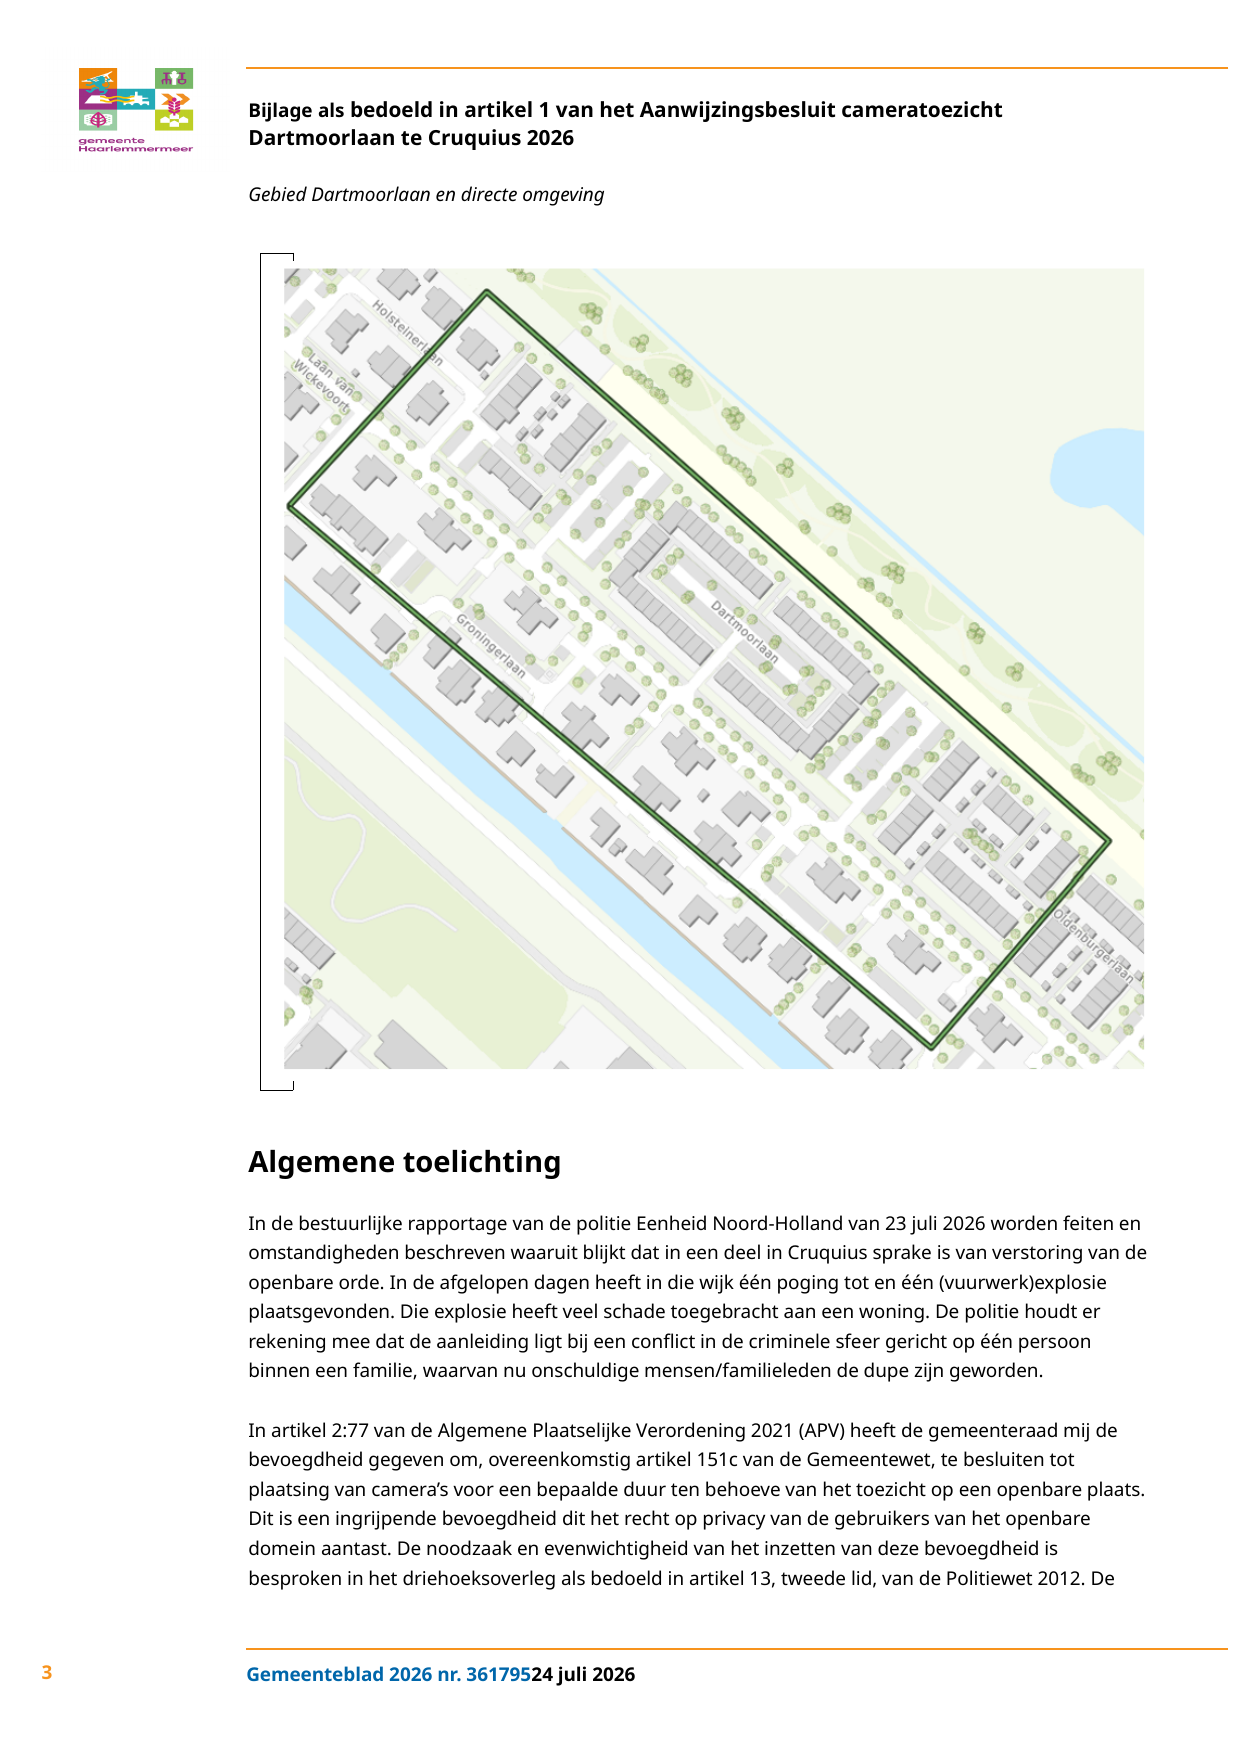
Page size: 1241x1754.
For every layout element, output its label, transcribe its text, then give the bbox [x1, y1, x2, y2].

text In de bestuurlijke rapportage van de politie Eenheid Noord-Holland van 23 juli 2026 worden feiten en omstandigheden beschreven waaruit blijkt dat in een deel in Cruquius sprake is van verstoring van de openbare orde. In de afgelopen dagen heeft in die wijk één poging tot en één (vuurwerk)explosie plaatsgevonden. Die explosie heeft veel schade toegebracht aan een woning. De politie houdt er rekening mee dat de aanleiding ligt bij een conflict in de criminele sfeer gericht op één persoon binnen een familie, waarvan nu onschuldige mensen/familieleden de dupe zijn geworden. [248, 1210, 1152, 1383]
text In artikel 2:77 van de Algemene Plaatselijke Verordening 2021 (APV) heeft de gemeenteraad mij de bevoegdheid gegeven om, overeenkomstig artikel 151c van de Gemeentewet, te besluiten tot plaatsing van camera’s voor een bepaalde duur ten behoeve van het toezicht op een openbare plaats. Dit is een ingrijpende bevoegdheid dit het recht op privacy van de gebruikers van het openbare domein aantast. De noodzaak en evenwichtigheid van het inzetten van deze bevoegdheid is besproken in het driehoeksoverleg als bedoeld in artikel 13, tweede lid, van de Politiewet 2012. De [248, 1417, 1152, 1591]
picture [41, 47, 231, 172]
text Bijlage als bedoeld in artikel 1 van het Aanwijzingsbesluit cameratoezicht Dartmoorlaan te Cruquius 2026 [248, 95, 1152, 152]
text Algemene toelichting [248, 1141, 1152, 1181]
text Gebied Dartmoorlaan en directe omgeving [248, 181, 1152, 207]
picture [268, 261, 1155, 1081]
